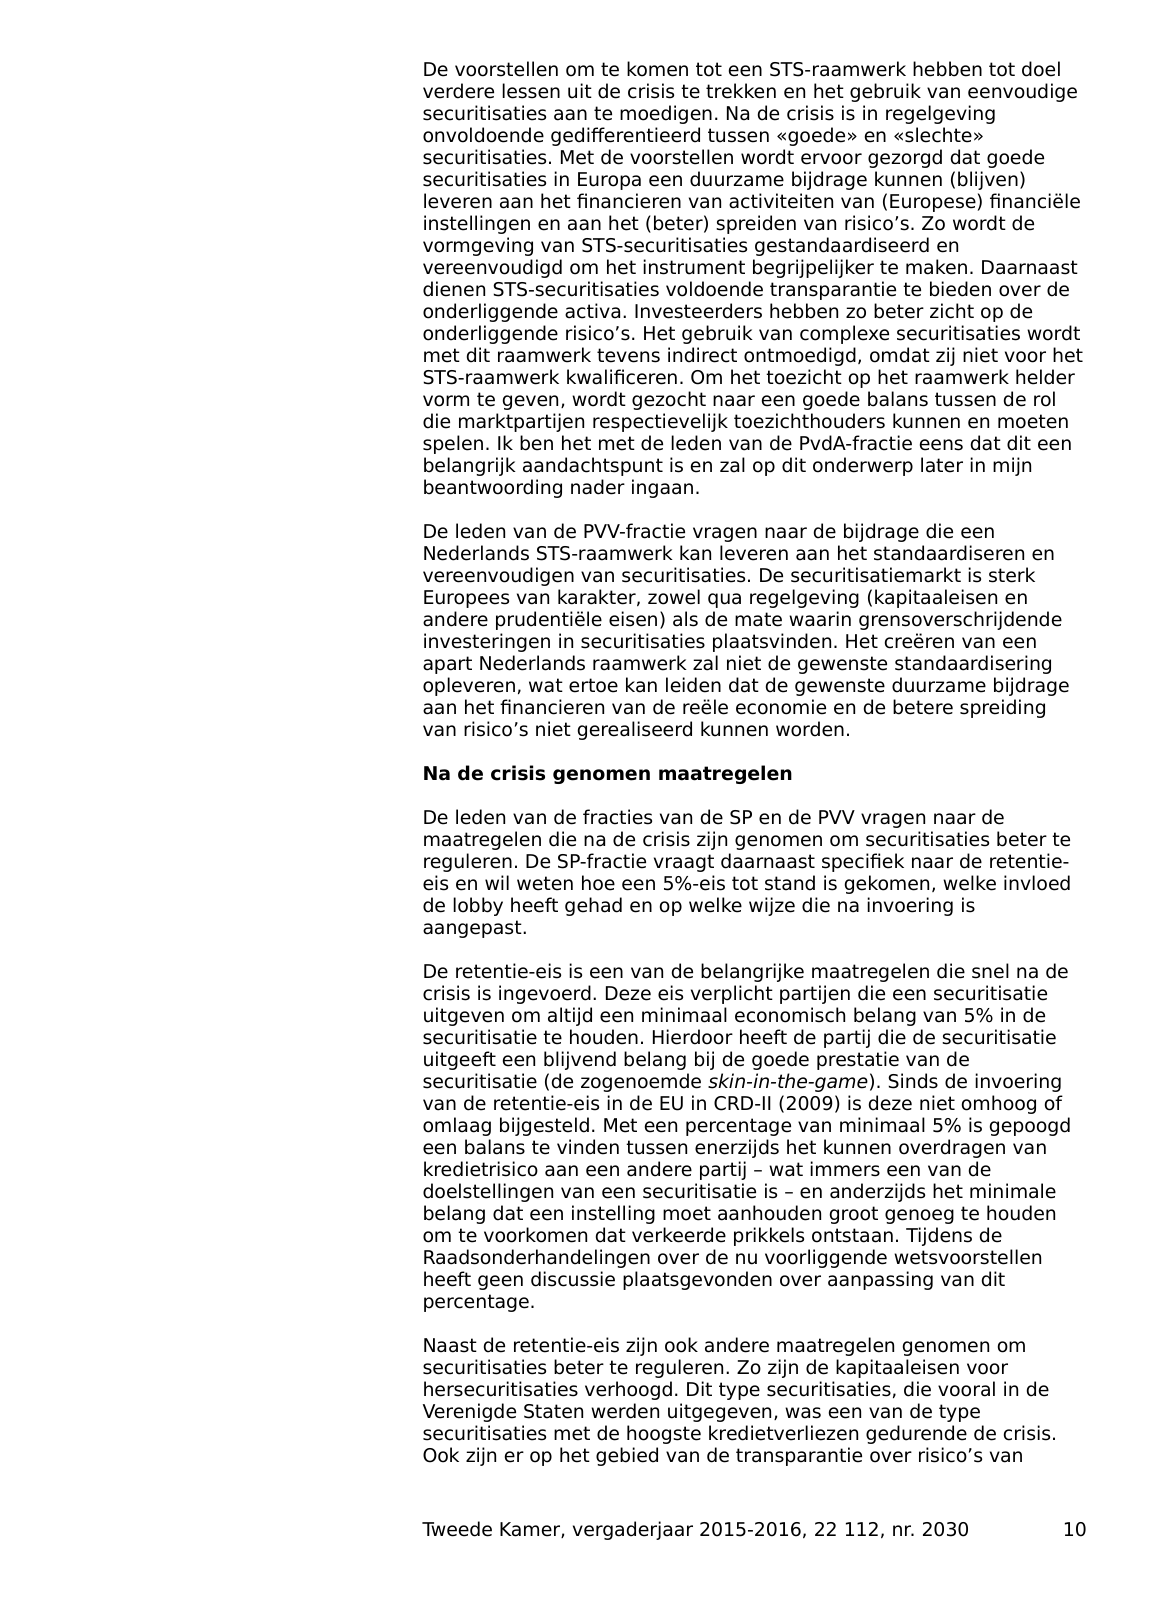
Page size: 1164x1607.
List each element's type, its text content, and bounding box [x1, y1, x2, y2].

text Naast de retentie-eis zijn ook andere maatregelen genomen om securitisaties beter te reguleren. Zo zijn de kapitaaleisen voor hersecuritisaties verhoogd. Dit type securitisaties, die vooral in de Verenigde Staten werden uitgegeven, was een van de type securitisaties met de hoogste kredietverliezen gedurende de crisis. Ook zijn er op het gebied van de transparantie over risico’s van [422, 1335, 1087, 1467]
subtitle Na de crisis genomen maatregelen [422, 763, 1087, 785]
text De voorstellen om te komen tot een STS-raamwerk hebben tot doel verdere lessen uit de crisis te trekken en het gebruik van eenvoudige securitisaties aan te moedigen. Na de crisis is in regelgeving onvoldoende gedifferentieerd tussen «goede» en «slechte» securitisaties. Met de voorstellen wordt ervoor gezorgd dat goede securitisaties in Europa een duurzame bijdrage kunnen (blijven) leveren aan het financieren van activiteiten van (Europese) financiële instellingen en aan het (beter) spreiden van risico’s. Zo wordt de vormgeving van STS-securitisaties gestandaardiseerd en vereenvoudigd om het instrument begrijpelijker te maken. Daarnaast dienen STS-securitisaties voldoende transparantie te bieden over de onderliggende activa. Investeerders hebben zo beter zicht op de onderliggende risico’s. Het gebruik van complexe securitisaties wordt met dit raamwerk tevens indirect ontmoedigd, omdat zij niet voor het STS-raamwerk kwalificeren. Om het toezicht op het raamwerk helder vorm te geven, wordt gezocht naar een goede balans tussen de rol die marktpartijen respectievelijk toezichthouders kunnen en moeten spelen. Ik ben het met de leden van de PvdA-fractie eens dat dit een belangrijk aandachtspunt is en zal op dit onderwerp later in mijn beantwoording nader ingaan. [422, 59, 1087, 499]
text De leden van de PVV-fractie vragen naar de bijdrage die een Nederlands STS-raamwerk kan leveren aan het standaardiseren en vereenvoudigen van securitisaties. De securitisatiemarkt is sterk Europees van karakter, zowel qua regelgeving (kapitaaleisen en andere prudentiële eisen) als de mate waarin grensoverschrijdende investeringen in securitisaties plaatsvinden. Het creëren van een apart Nederlands raamwerk zal niet de gewenste standaardisering opleveren, wat ertoe kan leiden dat de gewenste duurzame bijdrage aan het financieren van de reële economie en de betere spreiding van risico’s niet gerealiseerd kunnen worden. [422, 521, 1087, 741]
text De leden van de fracties van de SP en de PVV vragen naar de maatregelen die na de crisis zijn genomen om securitisaties beter te reguleren. De SP-fractie vraagt daarnaast specifiek naar de retentie-eis en wil weten hoe een 5%-eis tot stand is gekomen, welke invloed de lobby heeft gehad en op welke wijze die na invoering is aangepast. [422, 807, 1087, 939]
text De retentie-eis is een van de belangrijke maatregelen die snel na de crisis is ingevoerd. Deze eis verplicht partijen die een securitisatie uitgeven om altijd een minimaal economisch belang van 5% in de securitisatie te houden. Hierdoor heeft de partij die de securitisatie uitgeeft een blijvend belang bij de goede prestatie van de securitisatie (de zogenoemde skin-in-the-game). Sinds de invoering van de retentie-eis in de EU in CRD-II (2009) is deze niet omhoog of omlaag bijgesteld. Met een percentage van minimaal 5% is gepoogd een balans te vinden tussen enerzijds het kunnen overdragen van kredietrisico aan een andere partij – wat immers een van de doelstellingen van een securitisatie is – en anderzijds het minimale belang dat een instelling moet aanhouden groot genoeg te houden om te voorkomen dat verkeerde prikkels ontstaan. Tijdens de Raadsonderhandelingen over de nu voorliggende wetsvoorstellen heeft geen discussie plaatsgevonden over aanpassing van dit percentage. [422, 961, 1087, 1313]
